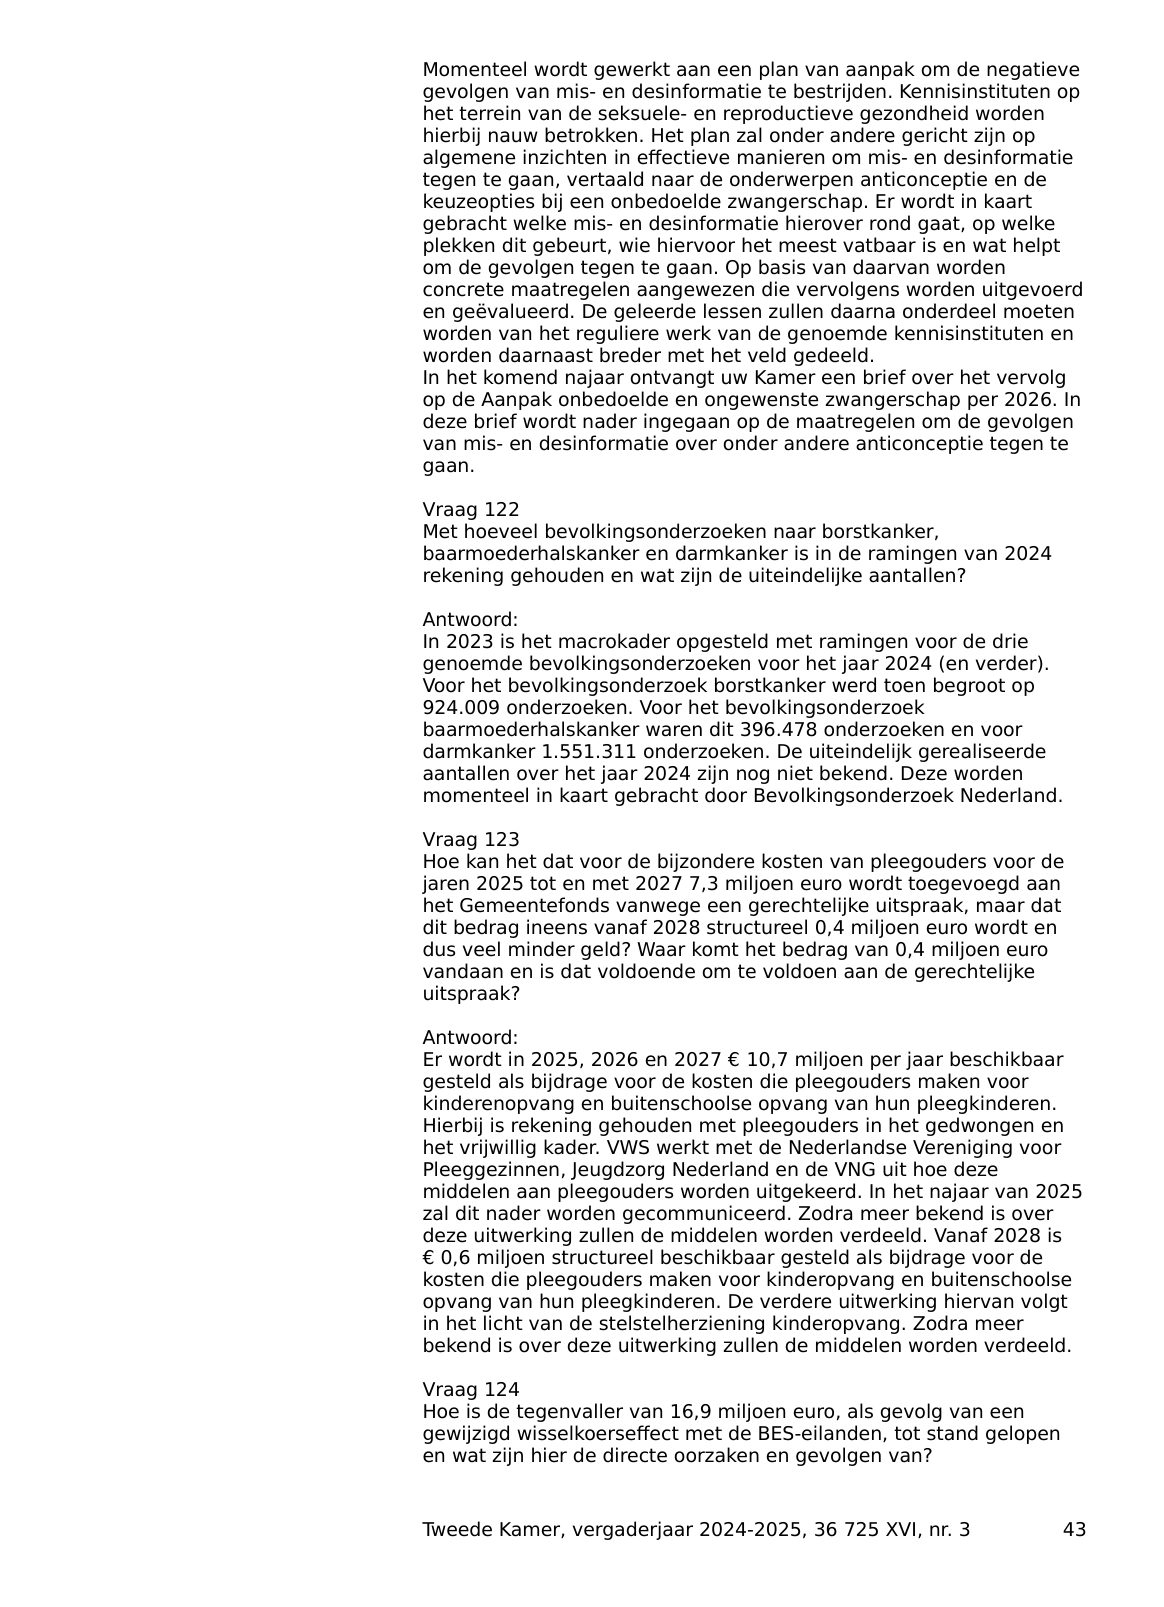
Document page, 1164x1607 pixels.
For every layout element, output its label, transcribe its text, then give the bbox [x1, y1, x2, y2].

text Met hoeveel bevolkingsonderzoeken naar borstkanker, baarmoederhalskanker en darmkanker is in de ramingen van 2024 rekening gehouden en wat zijn de uiteindelijke aantallen? [422, 521, 1087, 587]
text Vraag 122 [422, 499, 1087, 521]
text Vraag 124 [422, 1379, 1087, 1401]
text Er wordt in 2025, 2026 en 2027 € 10,7 miljoen per jaar beschikbaar gesteld als bijdrage voor de kosten die pleegouders maken voor kinderenopvang en buitenschoolse opvang van hun pleegkinderen. Hierbij is rekening gehouden met pleegouders in het gedwongen en het vrijwillig kader. VWS werkt met de Nederlandse Vereniging voor Pleeggezinnen, Jeugdzorg Nederland en de VNG uit hoe deze middelen aan pleegouders worden uitgekeerd. In het najaar van 2025 zal dit nader worden gecommuniceerd. Zodra meer bekend is over deze uitwerking zullen de middelen worden verdeeld. Vanaf 2028 is € 0,6 miljoen structureel beschikbaar gesteld als bijdrage voor de kosten die pleegouders maken voor kinderopvang en buitenschoolse opvang van hun pleegkinderen. De verdere uitwerking hiervan volgt in het licht van de stelstelherziening kinderopvang. Zodra meer bekend is over deze uitwerking zullen de middelen worden verdeeld. [422, 1049, 1087, 1357]
text Antwoord: [422, 609, 1087, 631]
text Momenteel wordt gewerkt aan een plan van aanpak om de negatieve gevolgen van mis- en desinformatie te bestrijden. Kennisinstituten op het terrein van de seksuele- en reproductieve gezondheid worden hierbij nauw betrokken. Het plan zal onder andere gericht zijn op algemene inzichten in effectieve manieren om mis- en desinformatie tegen te gaan, vertaald naar de onderwerpen anticonceptie en de keuzeopties bij een onbedoelde zwangerschap. Er wordt in kaart gebracht welke mis- en desinformatie hierover rond gaat, op welke plekken dit gebeurt, wie hiervoor het meest vatbaar is en wat helpt om de gevolgen tegen te gaan. Op basis van daarvan worden concrete maatregelen aangewezen die vervolgens worden uitgevoerd en geëvalueerd. De geleerde lessen zullen daarna onderdeel moeten worden van het reguliere werk van de genoemde kennisinstituten en worden daarnaast breder met het veld gedeeld. [422, 59, 1087, 367]
text Hoe is de tegenvaller van 16,9 miljoen euro, als gevolg van een gewijzigd wisselkoerseffect met de BES-eilanden, tot stand gelopen en wat zijn hier de directe oorzaken en gevolgen van? [422, 1401, 1087, 1467]
text Vraag 123 [422, 829, 1087, 851]
text Antwoord: [422, 1027, 1087, 1049]
text Hoe kan het dat voor de bijzondere kosten van pleegouders voor de jaren 2025 tot en met 2027 7,3 miljoen euro wordt toegevoegd aan het Gemeentefonds vanwege een gerechtelijke uitspraak, maar dat dit bedrag ineens vanaf 2028 structureel 0,4 miljoen euro wordt en dus veel minder geld? Waar komt het bedrag van 0,4 miljoen euro vandaan en is dat voldoende om te voldoen aan de gerechtelijke uitspraak? [422, 851, 1087, 1005]
text In 2023 is het macrokader opgesteld met ramingen voor de drie genoemde bevolkingsonderzoeken voor het jaar 2024 (en verder). Voor het bevolkingsonderzoek borstkanker werd toen begroot op 924.009 onderzoeken. Voor het bevolkingsonderzoek baarmoederhalskanker waren dit 396.478 onderzoeken en voor darmkanker 1.551.311 onderzoeken. De uiteindelijk gerealiseerde aantallen over het jaar 2024 zijn nog niet bekend. Deze worden momenteel in kaart gebracht door Bevolkingsonderzoek Nederland. [422, 631, 1087, 807]
text In het komend najaar ontvangt uw Kamer een brief over het vervolg op de Aanpak onbedoelde en ongewenste zwangerschap per 2026. In deze brief wordt nader ingegaan op de maatregelen om de gevolgen van mis- en desinformatie over onder andere anticonceptie tegen te gaan. [422, 367, 1087, 477]
